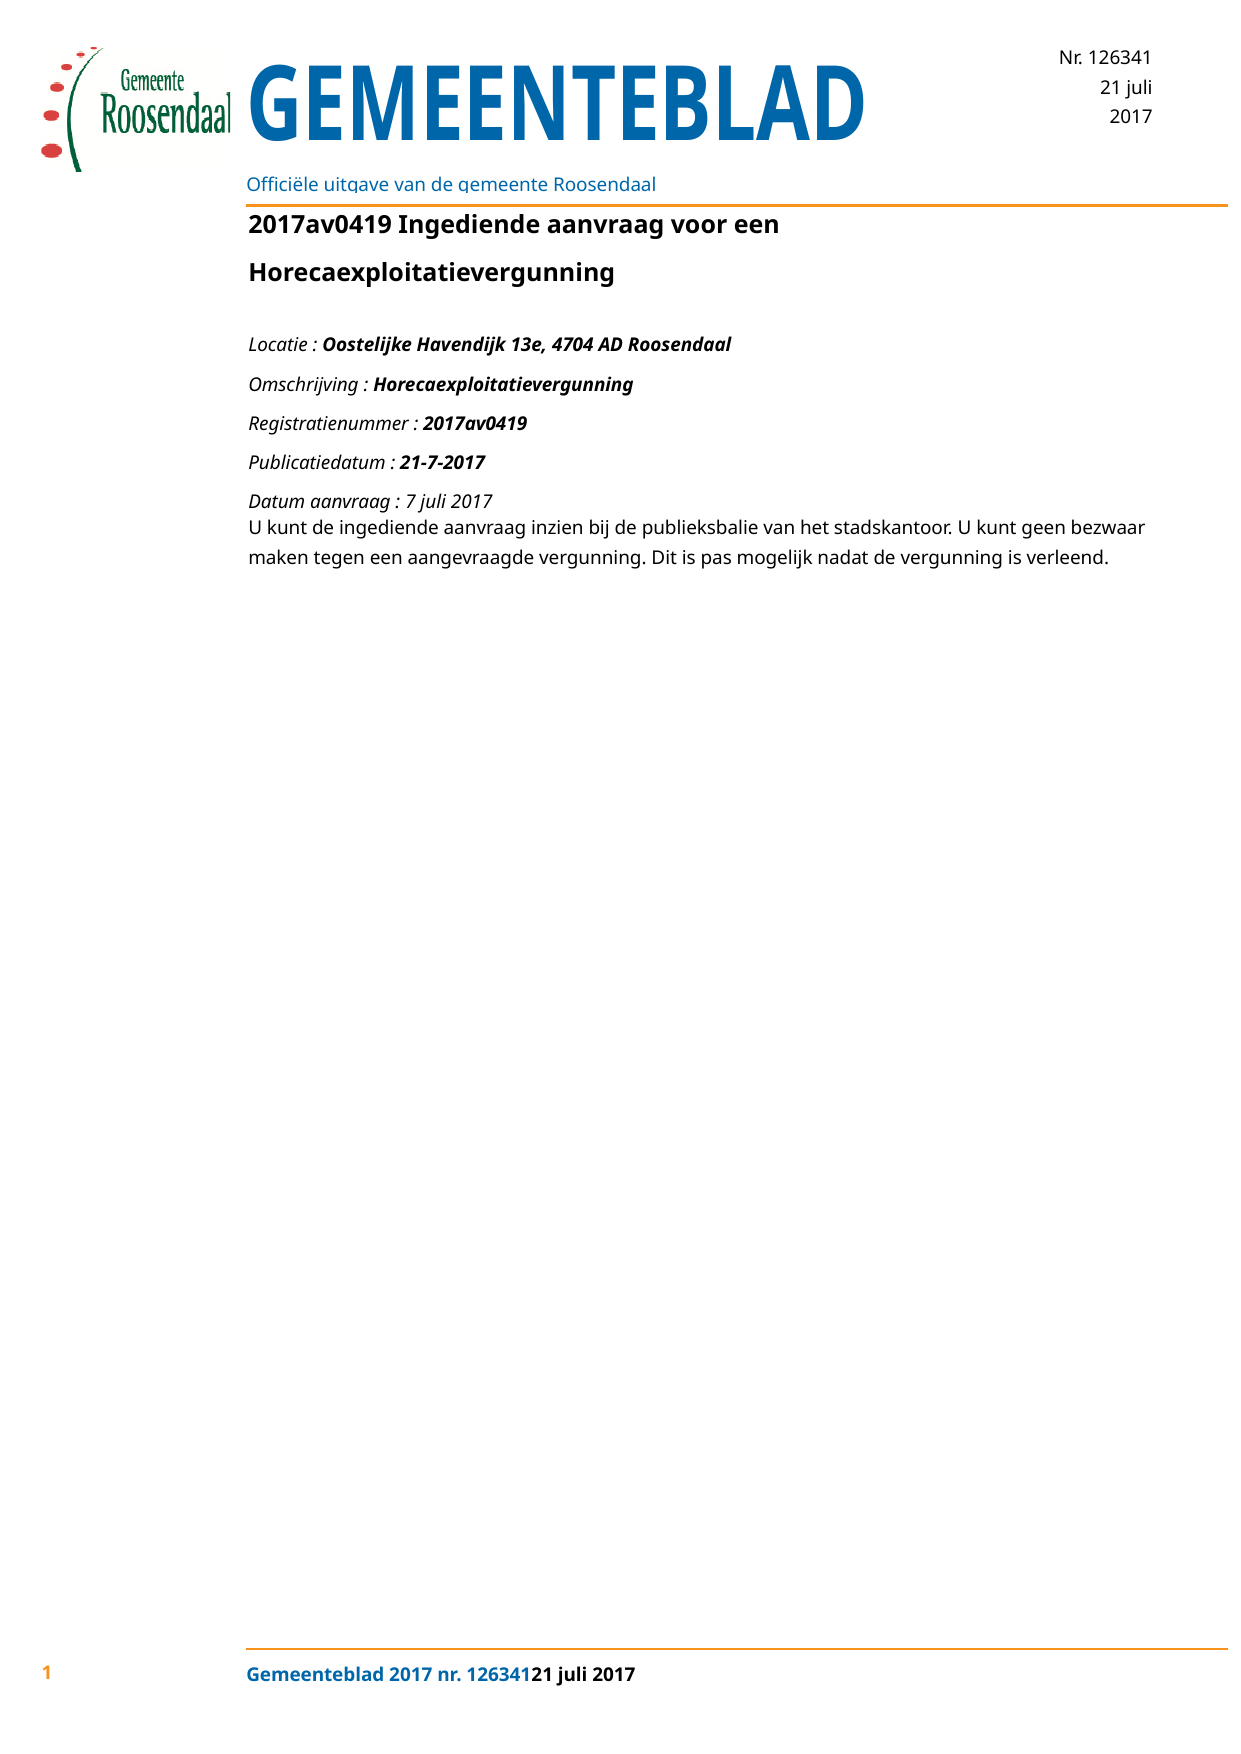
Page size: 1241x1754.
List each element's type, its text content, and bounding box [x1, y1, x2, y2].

text Registratienummer : 2017av0419 [248, 410, 1152, 436]
picture [41, 47, 231, 172]
text Publicatiedatum : 21-7-2017 [248, 449, 1152, 475]
text Omschrijving : Horecaexploitatievergunning [248, 371, 1152, 396]
text Locatie : Oostelijke Havendijk 13e, 4704 AD Roosendaal [248, 331, 1152, 357]
text 2017av0419 Ingediende aanvraag voor een Horecaexploitatievergunning [248, 207, 1152, 288]
text Datum aanvraag : 7 juli 2017 [248, 488, 1152, 514]
text U kunt de ingediende aanvraag inzien bij de publieksbalie van het stadskantoor. U kunt geen bezwaar maken tegen een aangevraagde vergunning. Dit is pas mogelijk nadat de vergunning is verleend. [248, 514, 1152, 569]
